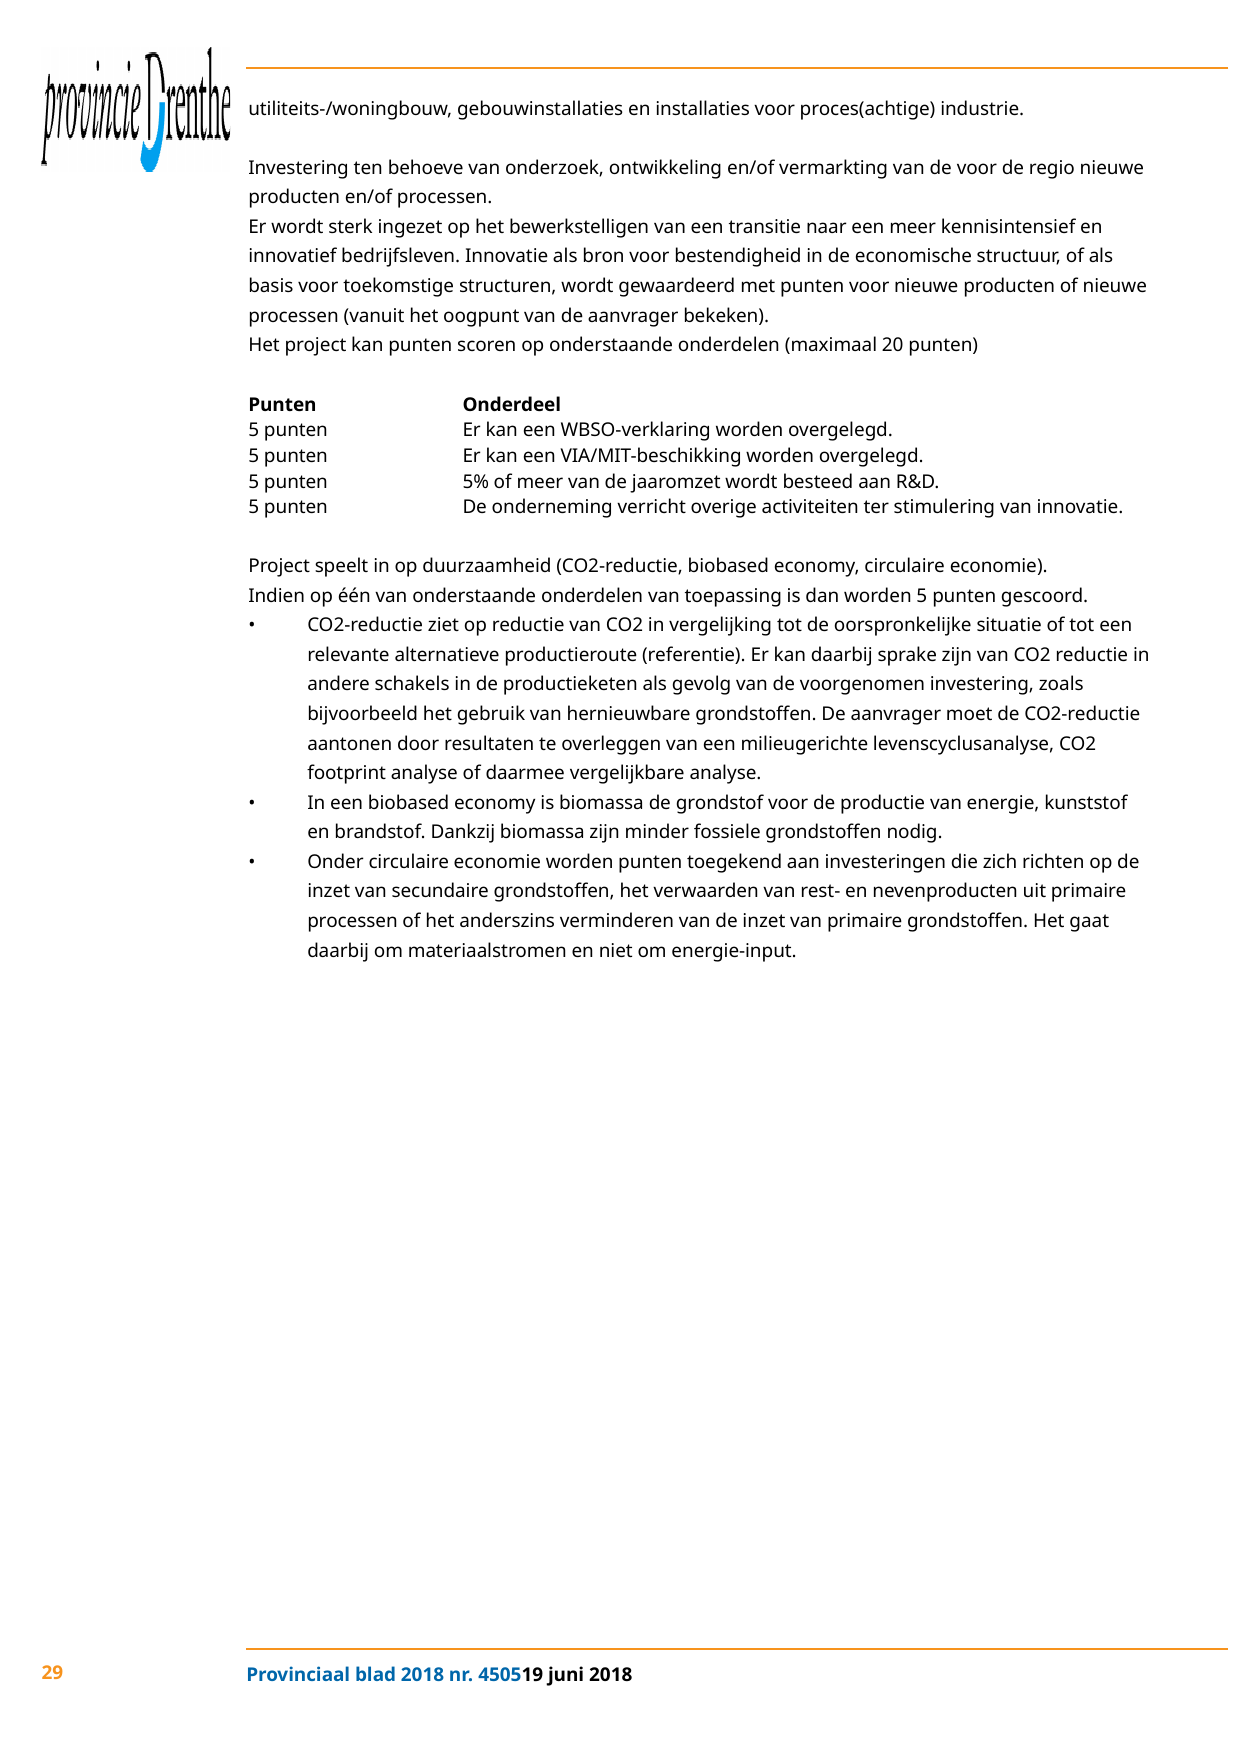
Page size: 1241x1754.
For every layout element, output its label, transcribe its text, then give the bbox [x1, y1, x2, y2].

table_cell 5 punten [248, 494, 462, 519]
table_cell 5% of meer van de jaaromzet wordt besteed aan R&D. [462, 468, 1152, 494]
table_header Onderdeel [462, 391, 1152, 416]
text Investering ten behoeve van onderzoek, ontwikkeling en/of vermarkting van de voor de regio nieuwe producten en/of processen. [248, 154, 1152, 209]
picture [41, 47, 231, 172]
table_cell 5 punten [248, 468, 462, 494]
text Het project kan punten scoren op onderstaande onderdelen (maximaal 20 punten) [248, 331, 1152, 357]
table_header Punten [248, 391, 462, 416]
table_cell Er kan een WBSO-verklaring worden overgelegd. [462, 416, 1152, 442]
list CO2-reductie ziet op reductie van CO2 in vergelijking tot de oorspronkelijke situatie of tot een relevante alternatieve productieroute (referentie). Er kan daarbij sprake zijn van CO2 reductie in andere schakels in de productieketen als gevolg van de voorgenomen investering, zoals bijvoorbeeld het gebruik van hernieuwbare grondstoffen. De aanvrager moet de CO2-reductie aantonen door resultaten te overleggen van een milieugerichte levenscyclusanalyse, CO2 footprint analyse of daarmee vergelijkbare analyse. [248, 611, 1152, 785]
table_cell De onderneming verricht overige activiteiten ter stimulering van innovatie. [462, 494, 1152, 519]
text Indien op één van onderstaande onderdelen van toepassing is dan worden 5 punten gescoord. [248, 582, 1152, 607]
text Project speelt in op duurzaamheid (CO2-reductie, biobased economy, circulaire economie). [248, 552, 1152, 578]
list Onder circulaire economie worden punten toegekend aan investeringen die zich richten op de inzet van secundaire grondstoffen, het verwaarden van rest- en nevenproducten uit primaire processen of het anderszins verminderen van de inzet van primaire grondstoffen. Het gaat daarbij om materiaalstromen en niet om energie-input. [248, 848, 1152, 962]
text utiliteits-/woningbouw, gebouwinstallaties en installaties voor proces(achtige) industrie. [248, 95, 1152, 121]
table_cell 5 punten [248, 416, 462, 442]
table_cell 5 punten [248, 442, 462, 468]
table_cell Er kan een VIA/MIT-beschikking worden overgelegd. [462, 442, 1152, 468]
list In een biobased economy is biomassa de grondstof voor de productie van energie, kunststof en brandstof. Dankzij biomassa zijn minder fossiele grondstoffen nodig. [248, 789, 1152, 844]
text Er wordt sterk ingezet op het bewerkstelligen van een transitie naar een meer kennisintensief en innovatief bedrijfsleven. Innovatie als bron voor bestendigheid in de economische structuur, of als basis voor toekomstige structuren, wordt gewaardeerd met punten voor nieuwe producten of nieuwe processen (vanuit het oogpunt van de aanvrager bekeken). [248, 213, 1152, 328]
